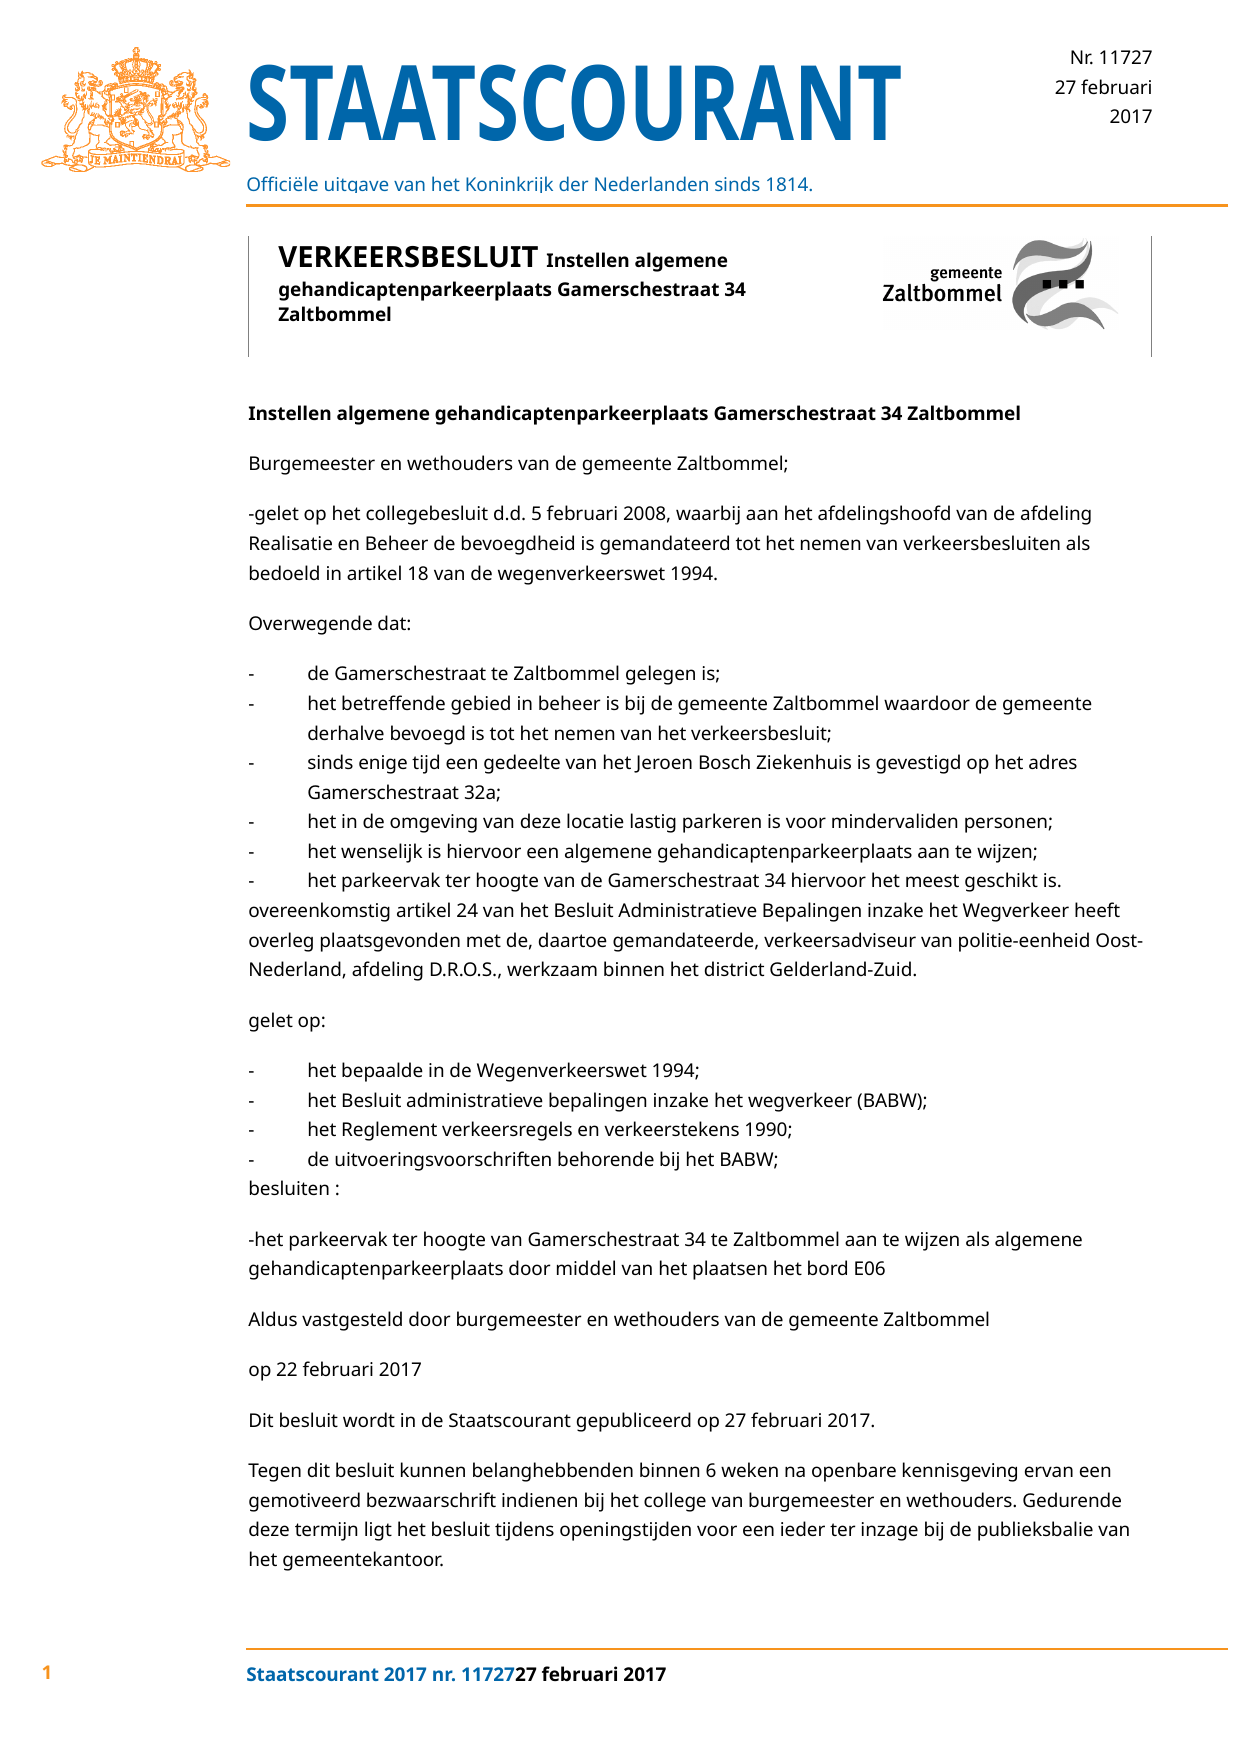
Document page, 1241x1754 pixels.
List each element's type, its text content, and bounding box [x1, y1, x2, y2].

list het parkeervak ter hoogte van de Gamerschestraat 34 hiervoor het meest geschikt is. [248, 868, 1152, 893]
picture [41, 47, 231, 172]
picture [882, 236, 1119, 330]
text Overwegende dat: [248, 610, 1152, 636]
text besluiten : [248, 1176, 1152, 1201]
text Aldus vastgesteld door burgemeester en wethouders van de gemeente Zaltbommel [248, 1306, 1152, 1332]
text op 22 februari 2017 [248, 1356, 1152, 1382]
table_header VERKEERSBESLUIT Instellen algemene gehandicaptenparkeerplaats Gamerschestraat 34 Zaltbommel [249, 236, 850, 357]
list het bepaalde in de Wegenverkeerswet 1994; [248, 1057, 1152, 1083]
table_header [1119, 236, 1151, 329]
list de Gamerschestraat te Zaltbommel gelegen is; [248, 661, 1152, 686]
list de uitvoeringsvoorschriften behorende bij het BABW; [248, 1146, 1152, 1172]
table_header [850, 236, 882, 329]
text gelet op: [248, 1007, 1152, 1032]
text Instellen algemene gehandicaptenparkeerplaats Gamerschestraat 34 Zaltbommel [248, 400, 1152, 425]
table_header [850, 330, 1151, 357]
text -gelet op het collegebesluit d.d. 5 februari 2008, waarbij aan het afdelingshoofd van de afdeling Realisatie en Beheer de bevoegdheid is gemandateerd tot het nemen van verkeersbesluiten als bedoeld in artikel 18 van de wegenverkeerswet 1994. [248, 501, 1152, 585]
list het wenselijk is hiervoor een algemene gehandicaptenparkeerplaats aan te wijzen; [248, 838, 1152, 864]
text Dit besluit wordt in de Staatscourant gepubliceerd op 27 februari 2017. [248, 1407, 1152, 1432]
list het Besluit administratieve bepalingen inzake het wegverkeer (BABW); [248, 1087, 1152, 1112]
list het in de omgeving van deze locatie lastig parkeren is voor mindervaliden personen; [248, 808, 1152, 834]
text Burgemeester en wethouders van de gemeente Zaltbommel; [248, 450, 1152, 476]
text overeenkomstig artikel 24 van het Besluit Administratieve Bepalingen inzake het Wegverkeer heeft overleg plaatsgevonden met de, daartoe gemandateerde, verkeersadviseur van politie-eenheid Oost-Nederland, afdeling D.R.O.S., werkzaam binnen het district Gelderland-Zuid. [248, 897, 1152, 982]
list sinds enige tijd een gedeelte van het Jeroen Bosch Ziekenhuis is gevestigd op het adres Gamerschestraat 32a; [248, 749, 1152, 804]
text -het parkeervak ter hoogte van Gamerschestraat 34 te Zaltbommel aan te wijzen als algemene gehandicaptenparkeerplaats door middel van het plaatsen het bord E06 [248, 1226, 1152, 1281]
list het Reglement verkeersregels en verkeerstekens 1990; [248, 1116, 1152, 1142]
text Tegen dit besluit kunnen belanghebbenden binnen 6 weken na openbare kennisgeving ervan een gemotiveerd bezwaarschrift indienen bij het college van burgemeester en wethouders. Gedurende deze termijn ligt het besluit tijdens openingstijden voor een ieder ter inzage bij de publieksbalie van het gemeentekantoor. [248, 1457, 1152, 1572]
list het betreffende gebied in beheer is bij de gemeente Zaltbommel waardoor de gemeente derhalve bevoegd is tot het nemen van het verkeersbesluit; [248, 690, 1152, 745]
